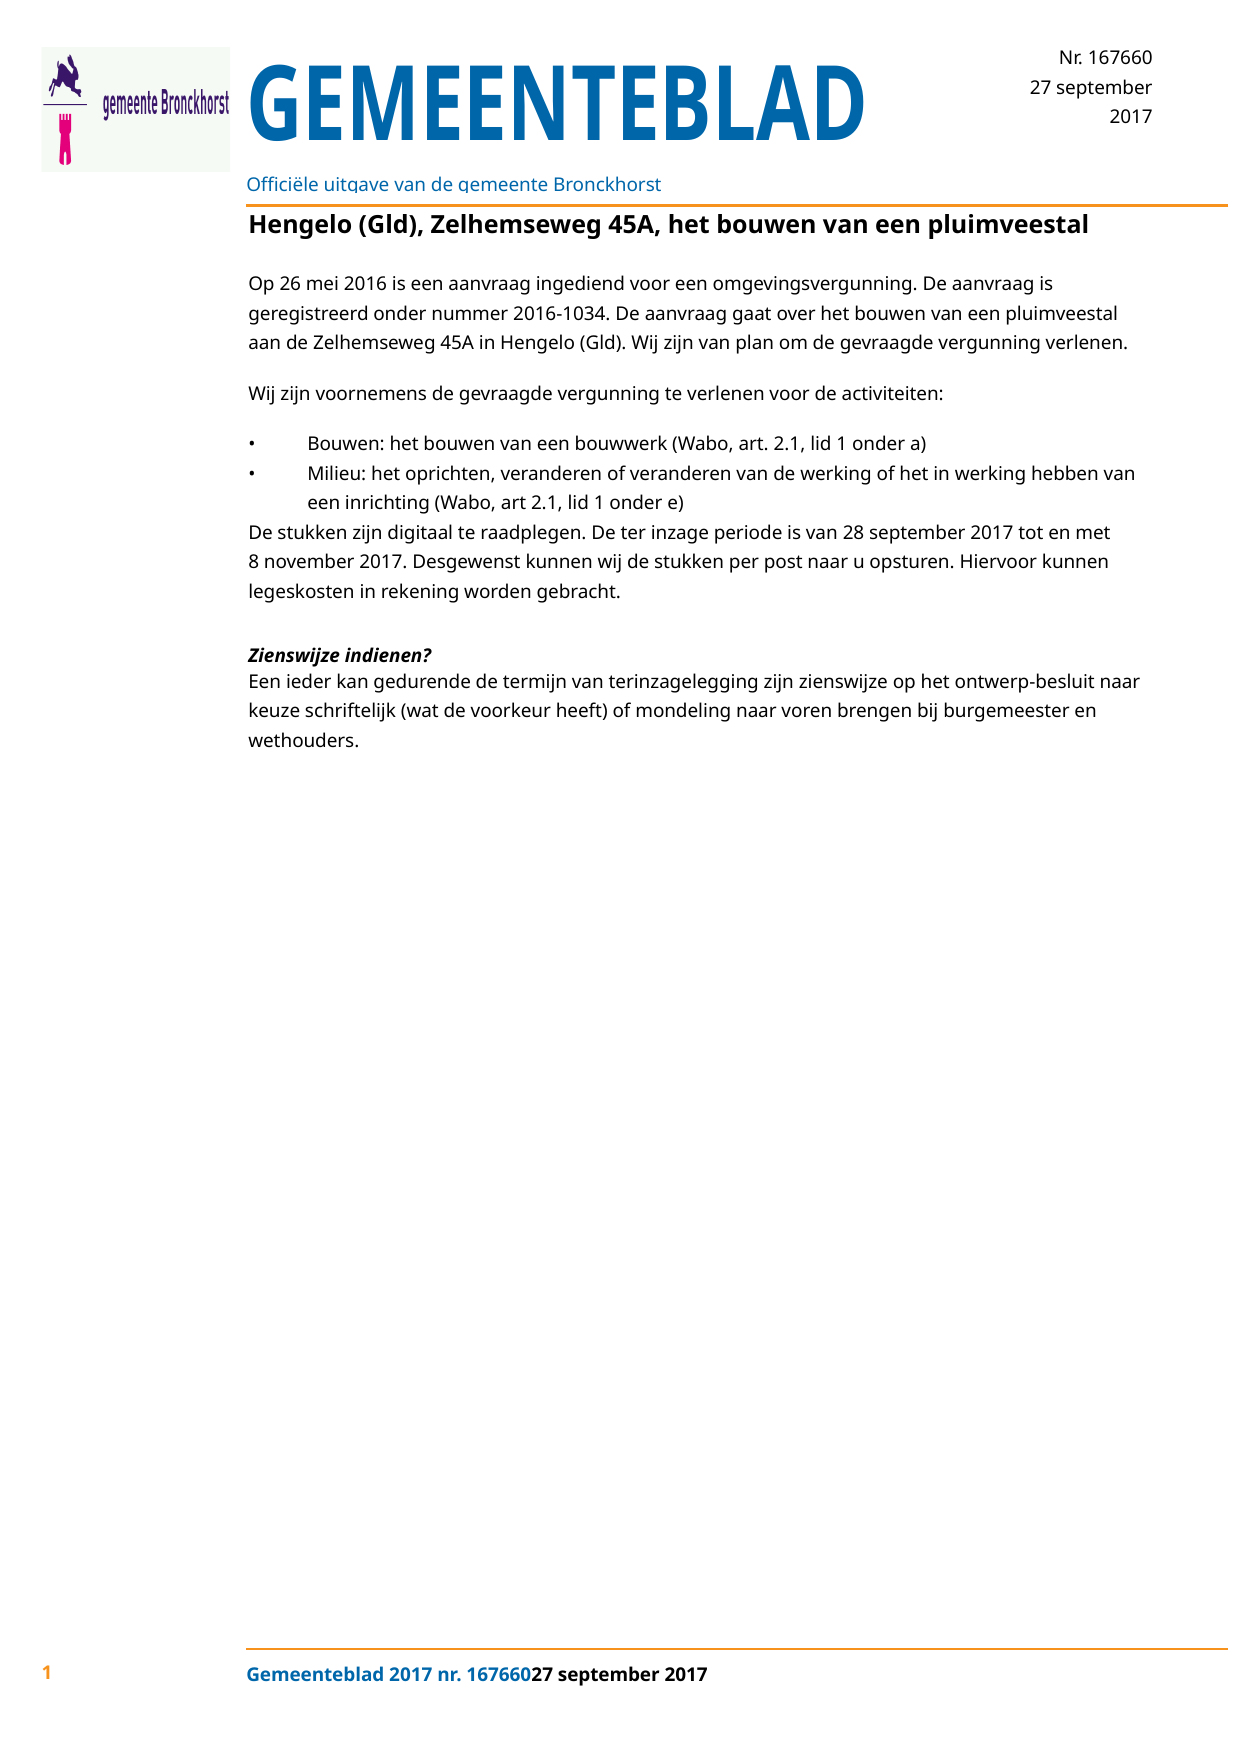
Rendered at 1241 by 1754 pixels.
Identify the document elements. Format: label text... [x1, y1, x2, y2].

text Zienswijze indienen? [248, 642, 1152, 668]
text Op 26 mei 2016 is een aanvraag ingediend voor een omgevingsvergunning. De aanvraag is geregistreerd onder nummer 2016-1034. De aanvraag gaat over het bouwen van een pluimveestal aan de Zelhemseweg 45A in Hengelo (Gld). Wij zijn van plan om de gevraagde vergunning verlenen. [248, 270, 1152, 355]
list Milieu: het oprichten, veranderen of veranderen van de werking of het in werking hebben van een inrichting (Wabo, art 2.1, lid 1 onder e) [248, 460, 1152, 515]
text De stukken zijn digitaal te raadplegen. De ter inzage periode is van 28 september 2017 tot en met 8 november 2017. Desgewenst kunnen wij de stukken per post naar u opsturen. Hiervoor kunnen legeskosten in rekening worden gebracht. [248, 519, 1152, 604]
picture [41, 47, 231, 172]
list Bouwen: het bouwen van een bouwwerk (Wabo, art. 2.1, lid 1 onder a) [248, 430, 1152, 456]
text Wij zijn voornemens de gevraagde vergunning te verlenen voor de activiteiten: [248, 380, 1152, 406]
text Een ieder kan gedurende de termijn van terinzagelegging zijn zienswijze op het ontwerp-besluit naar keuze schriftelijk (wat de voorkeur heeft) of mondeling naar voren brengen bij burgemeester en wethouders. [248, 668, 1152, 753]
text Hengelo (Gld), Zelhemseweg 45A, het bouwen van een pluimveestal [248, 207, 1152, 241]
